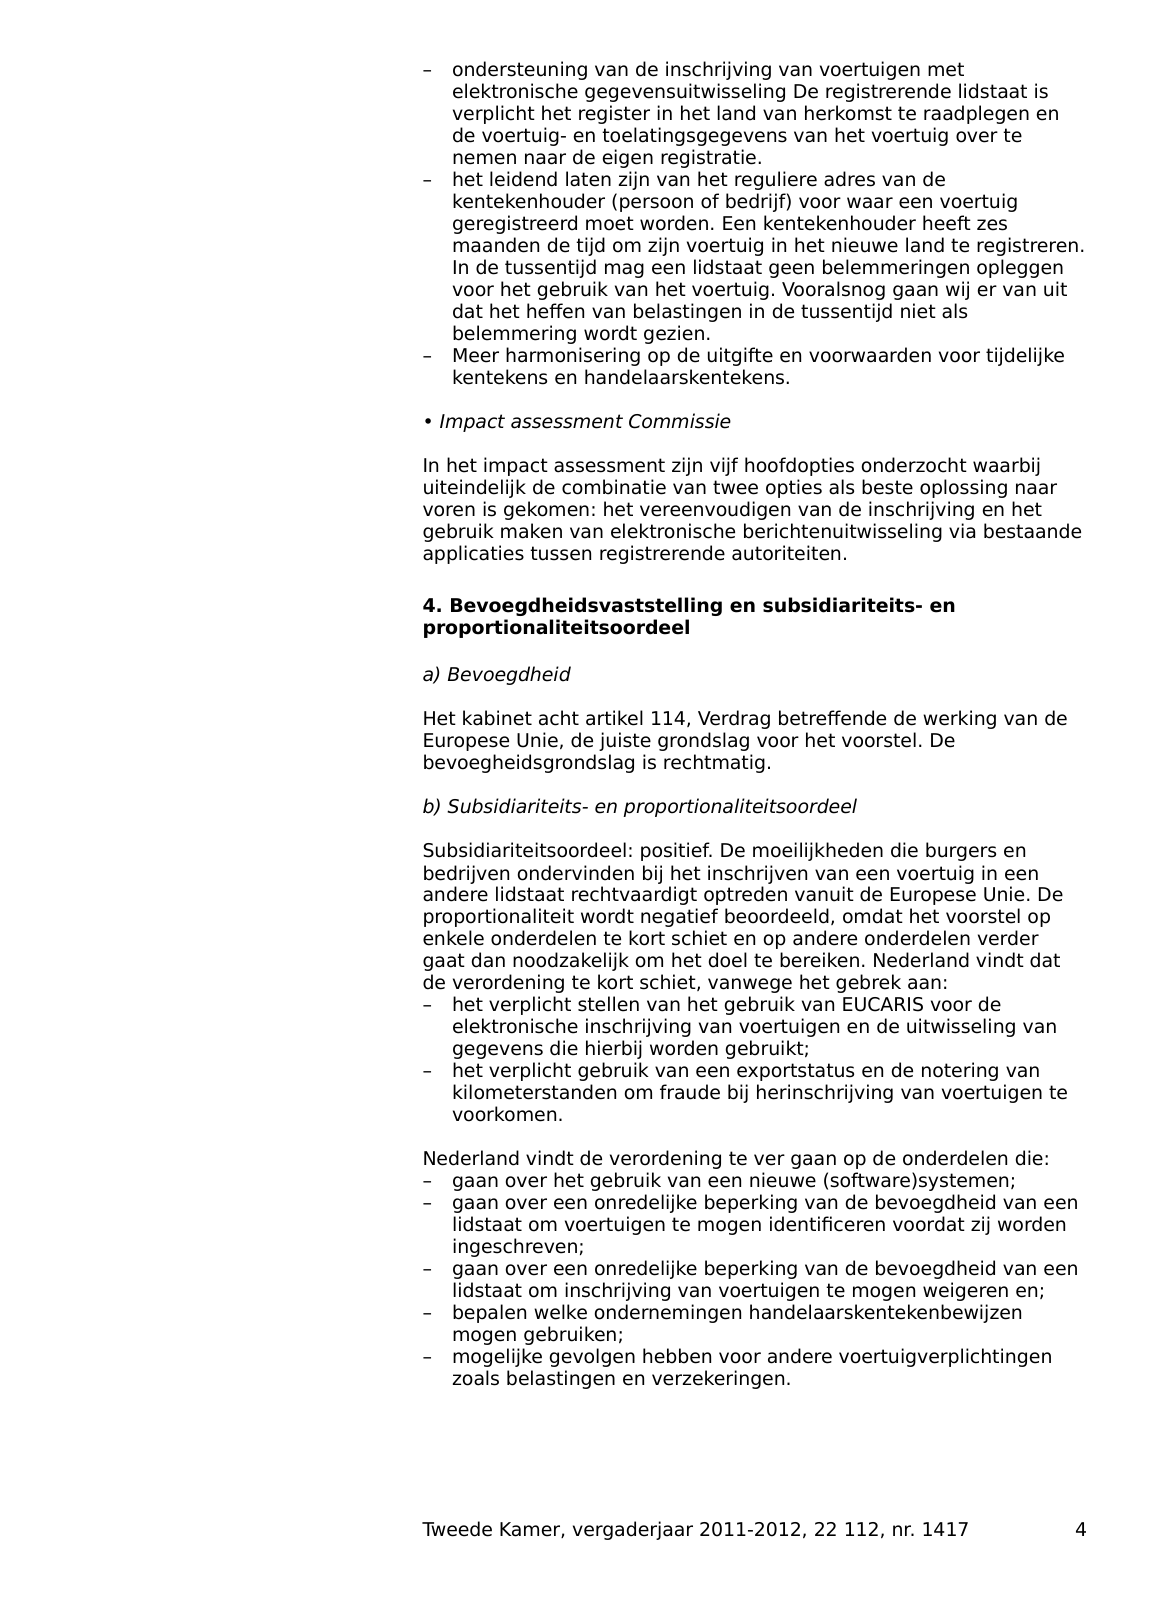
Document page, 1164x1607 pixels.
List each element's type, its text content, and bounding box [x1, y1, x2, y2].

text Het kabinet acht artikel 114, Verdrag betreffende de werking van de Europese Unie, de juiste grondslag voor het voorstel. De bevoegheidsgrondslag is rechtmatig. [422, 708, 1087, 774]
subtitle • Impact assessment Commissie [422, 411, 1087, 433]
text – gaan over een onredelijke beperking van de bevoegdheid van een lidstaat om voertuigen te mogen identificeren voordat zij worden ingeschreven; [422, 1192, 1087, 1258]
text – mogelijke gevolgen hebben voor andere voertuigverplichtingen zoals belastingen en verzekeringen. [422, 1346, 1087, 1390]
subtitle 4. Bevoegdheidsvaststelling en subsidiariteits- en proportionaliteitsoordeel [422, 595, 1087, 639]
subtitle b) Subsidiariteits- en proportionaliteitsoordeel [422, 796, 1087, 818]
text – Meer harmonisering op de uitgifte en voorwaarden voor tijdelijke kentekens en handelaarskentekens. [422, 345, 1087, 389]
text Subsidiariteitsoordeel: positief. De moeilijkheden die burgers en bedrijven ondervinden bij het inschrijven van een voertuig in een andere lidstaat rechtvaardigt optreden vanuit de Europese Unie. De proportionaliteit wordt negatief beoordeeld, omdat het voorstel op enkele onderdelen te kort schiet en op andere onderdelen verder gaat dan noodzakelijk om het doel te bereiken. Nederland vindt dat de verordening te kort schiet, vanwege het gebrek aan: [422, 840, 1087, 994]
text – ondersteuning van de inschrijving van voertuigen met elektronische gegevensuitwisseling De registrerende lidstaat is verplicht het register in het land van herkomst te raadplegen en de voertuig- en toelatingsgegevens van het voertuig over te nemen naar de eigen registratie. [422, 59, 1087, 169]
subtitle a) Bevoegdheid [422, 664, 1087, 686]
text – het verplicht stellen van het gebruik van EUCARIS voor de elektronische inschrijving van voertuigen en de uitwisseling van gegevens die hierbij worden gebruikt; [422, 994, 1087, 1060]
text Nederland vindt de verordening te ver gaan op de onderdelen die: [422, 1148, 1087, 1170]
text – gaan over een onredelijke beperking van de bevoegdheid van een lidstaat om inschrijving van voertuigen te mogen weigeren en; [422, 1258, 1087, 1302]
text – gaan over het gebruik van een nieuwe (software)systemen; [422, 1170, 1087, 1192]
text – bepalen welke ondernemingen handelaarskentekenbewijzen mogen gebruiken; [422, 1302, 1087, 1346]
text – het leidend laten zijn van het reguliere adres van de kentekenhouder (persoon of bedrijf) voor waar een voertuig geregistreerd moet worden. Een kentekenhouder heeft zes maanden de tijd om zijn voertuig in het nieuwe land te registreren. In de tussentijd mag een lidstaat geen belemmeringen opleggen voor het gebruik van het voertuig. Vooralsnog gaan wij er van uit dat het heffen van belastingen in de tussentijd niet als belemmering wordt gezien. [422, 169, 1087, 345]
text – het verplicht gebruik van een exportstatus en de notering van kilometerstanden om fraude bij herinschrijving van voertuigen te voorkomen. [422, 1060, 1087, 1126]
text In het impact assessment zijn vijf hoofdopties onderzocht waarbij uiteindelijk de combinatie van twee opties als beste oplossing naar voren is gekomen: het vereenvoudigen van de inschrijving en het gebruik maken van elektronische berichtenuitwisseling via bestaande applicaties tussen registrerende autoriteiten. [422, 455, 1087, 565]
